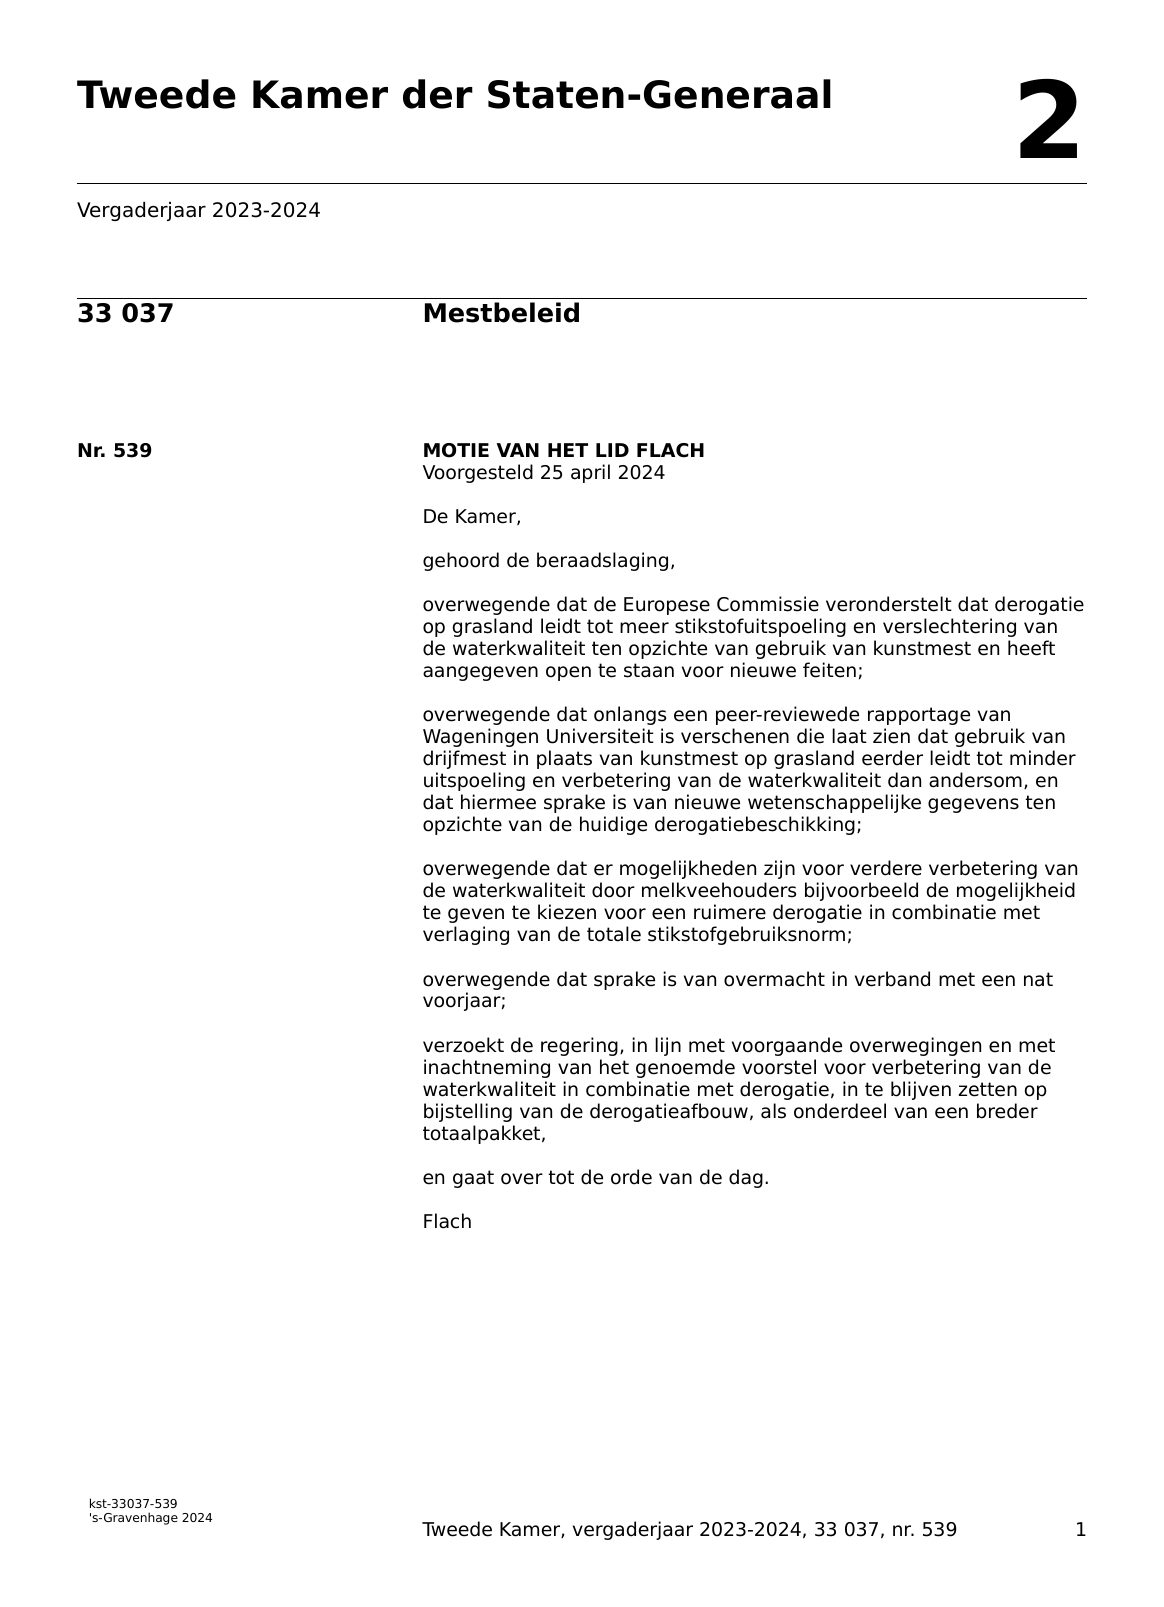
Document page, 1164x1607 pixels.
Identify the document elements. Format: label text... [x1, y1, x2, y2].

text De Kamer, [422, 506, 1087, 528]
text overwegende dat er mogelijkheden zijn voor verdere verbetering van de waterkwaliteit door melkveehouders bijvoorbeeld de mogelijkheid te geven te kiezen voor een ruimere derogatie in combinatie met verlaging van de totale stikstofgebruiksnorm; [422, 858, 1087, 946]
text overwegende dat onlangs een peer-reviewede rapportage van Wageningen Universiteit is verschenen die laat zien dat gebruik van drijfmest in plaats van kunstmest op grasland eerder leidt tot minder uitspoeling en verbetering van de waterkwaliteit dan andersom, en dat hiermee sprake is van nieuwe wetenschappelijke gegevens ten opzichte van de huidige derogatiebeschikking; [422, 704, 1087, 836]
subtitle 33 037 Mestbeleid [77, 299, 1087, 329]
table_header 2 [886, 59, 1087, 183]
text 's-Gravenhage 2024 [88, 1511, 323, 1525]
text en gaat over tot de orde van de dag. [422, 1167, 1087, 1189]
text Voorgesteld 25 april 2024 [422, 462, 1087, 484]
text Flach [422, 1211, 1087, 1233]
text overwegende dat sprake is van overmacht in verband met een nat voorjaar; [422, 968, 1087, 1012]
text gehoord de beraadslaging, [422, 550, 1087, 572]
text verzoekt de regering, in lijn met voorgaande overwegingen en met inachtneming van het genoemde voorstel voor verbetering van de waterkwaliteit in combinatie met derogatie, in te blijven zetten op bijstelling van de derogatieafbouw, als onderdeel van een breder totaalpakket, [422, 1034, 1087, 1144]
table_header Tweede Kamer der Staten-Generaal [77, 59, 886, 183]
subtitle Nr. 539 MOTIE VAN HET LID FLACH [77, 440, 1087, 462]
text kst-33037-539 [88, 1497, 323, 1511]
table_cell Vergaderjaar 2023-2024 [77, 184, 1087, 298]
text overwegende dat de Europese Commissie veronderstelt dat derogatie op grasland leidt tot meer stikstofuitspoeling en verslechtering van de waterkwaliteit ten opzichte van gebruik van kunstmest en heeft aangegeven open te staan voor nieuwe feiten; [422, 594, 1087, 682]
